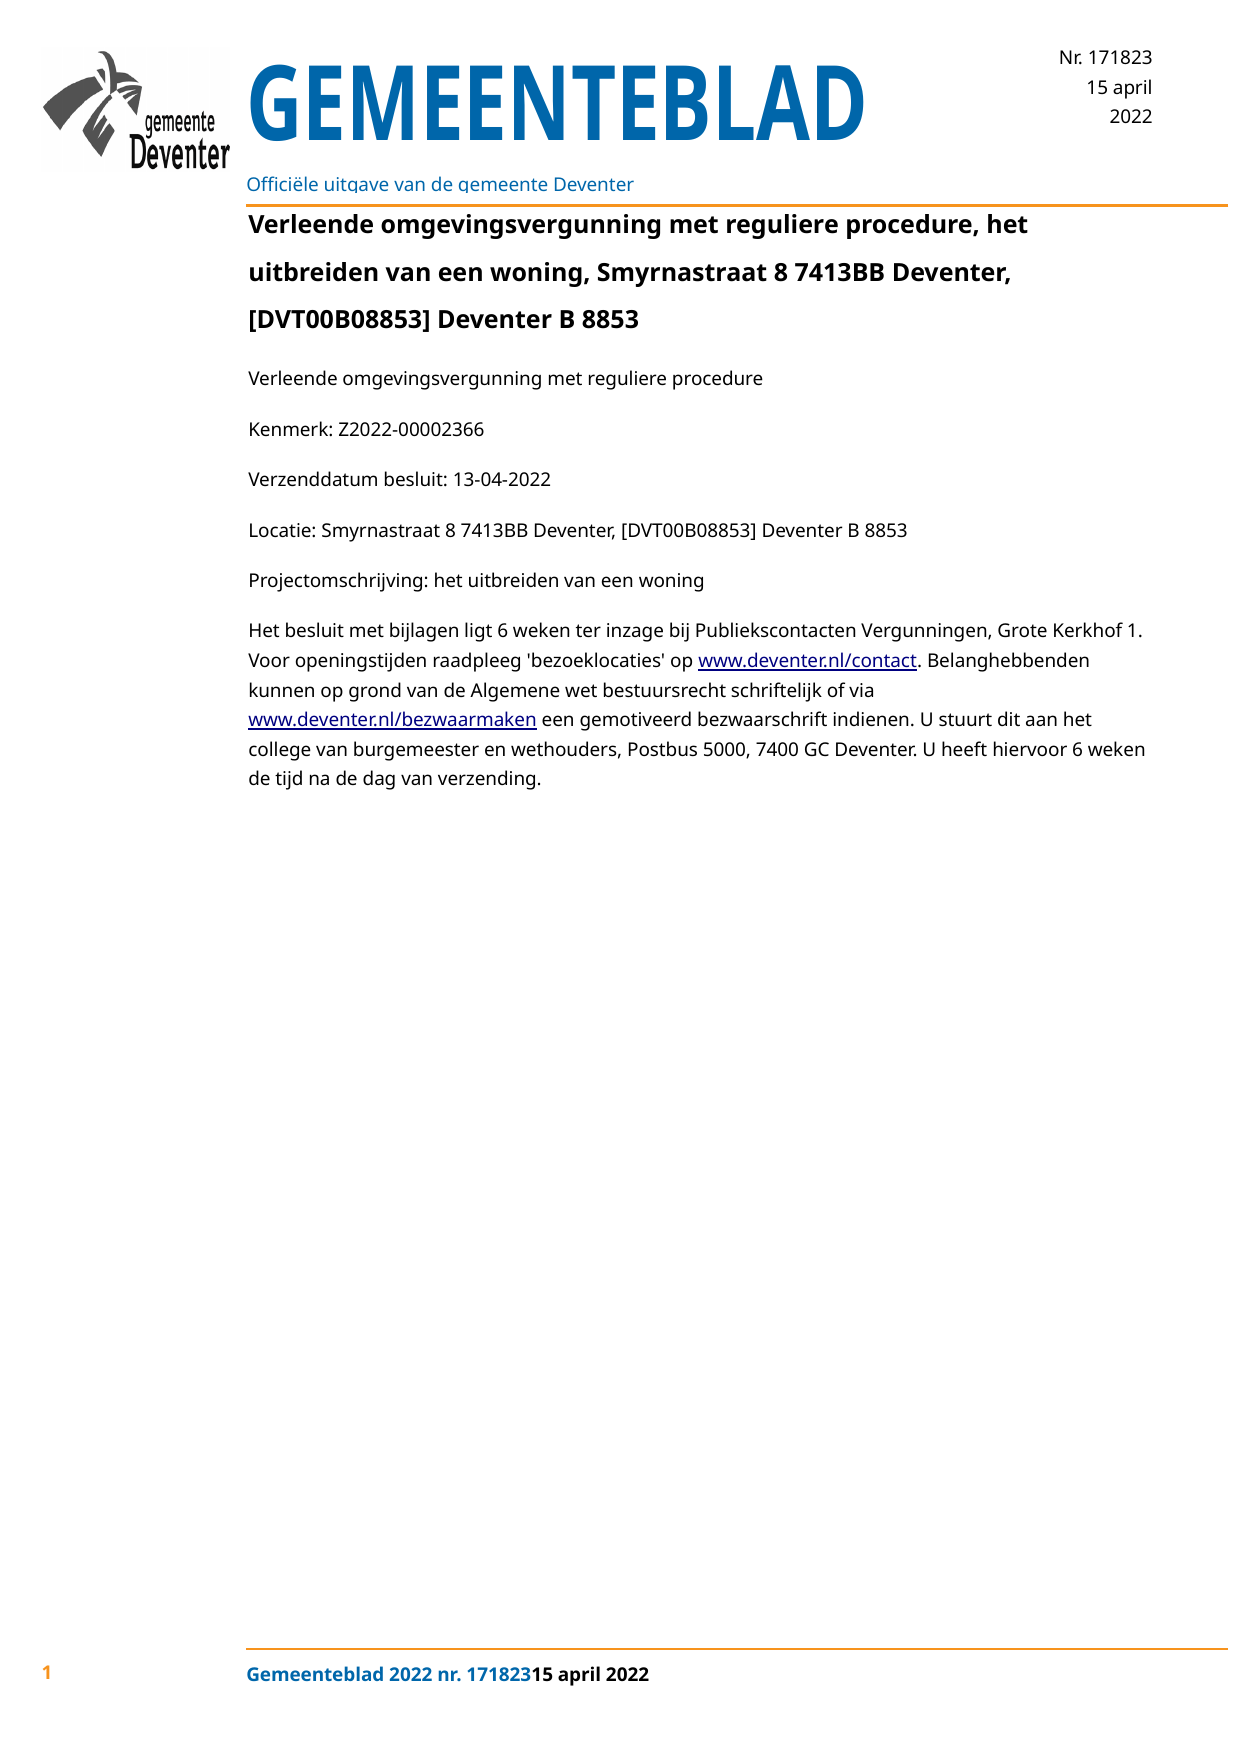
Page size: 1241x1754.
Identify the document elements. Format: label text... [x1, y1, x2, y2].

text Locatie: Smyrnastraat 8 7413BB Deventer, [DVT00B08853] Deventer B 8853 [248, 517, 1152, 542]
text Verleende omgevingsvergunning met reguliere procedure, het uitbreiden van een woning, Smyrnastraat 8 7413BB Deventer, [DVT00B08853] Deventer B 8853 [248, 207, 1152, 336]
picture [41, 47, 231, 172]
text Kenmerk: Z2022-00002366 [248, 416, 1152, 442]
text Het besluit met bijlagen ligt 6 weken ter inzage bij Publiekscontacten Vergunningen, Grote Kerkhof 1. Voor openingstijden raadpleeg 'bezoeklocaties' op www.deventer.nl/contact. Belanghebbenden kunnen op grond van de Algemene wet bestuursrecht schriftelijk of via www.deventer.nl/bezwaarmaken een gemotiveerd bezwaarschrift indienen. U stuurt dit aan het college van burgemeester en wethouders, Postbus 5000, 7400 GC Deventer. U heeft hiervoor 6 weken de tijd na de dag van verzending. [248, 618, 1152, 791]
text Verzenddatum besluit: 13-04-2022 [248, 466, 1152, 492]
text Projectomschrijving: het uitbreiden van een woning [248, 567, 1152, 593]
text Verleende omgevingsvergunning met reguliere procedure [248, 366, 1152, 391]
